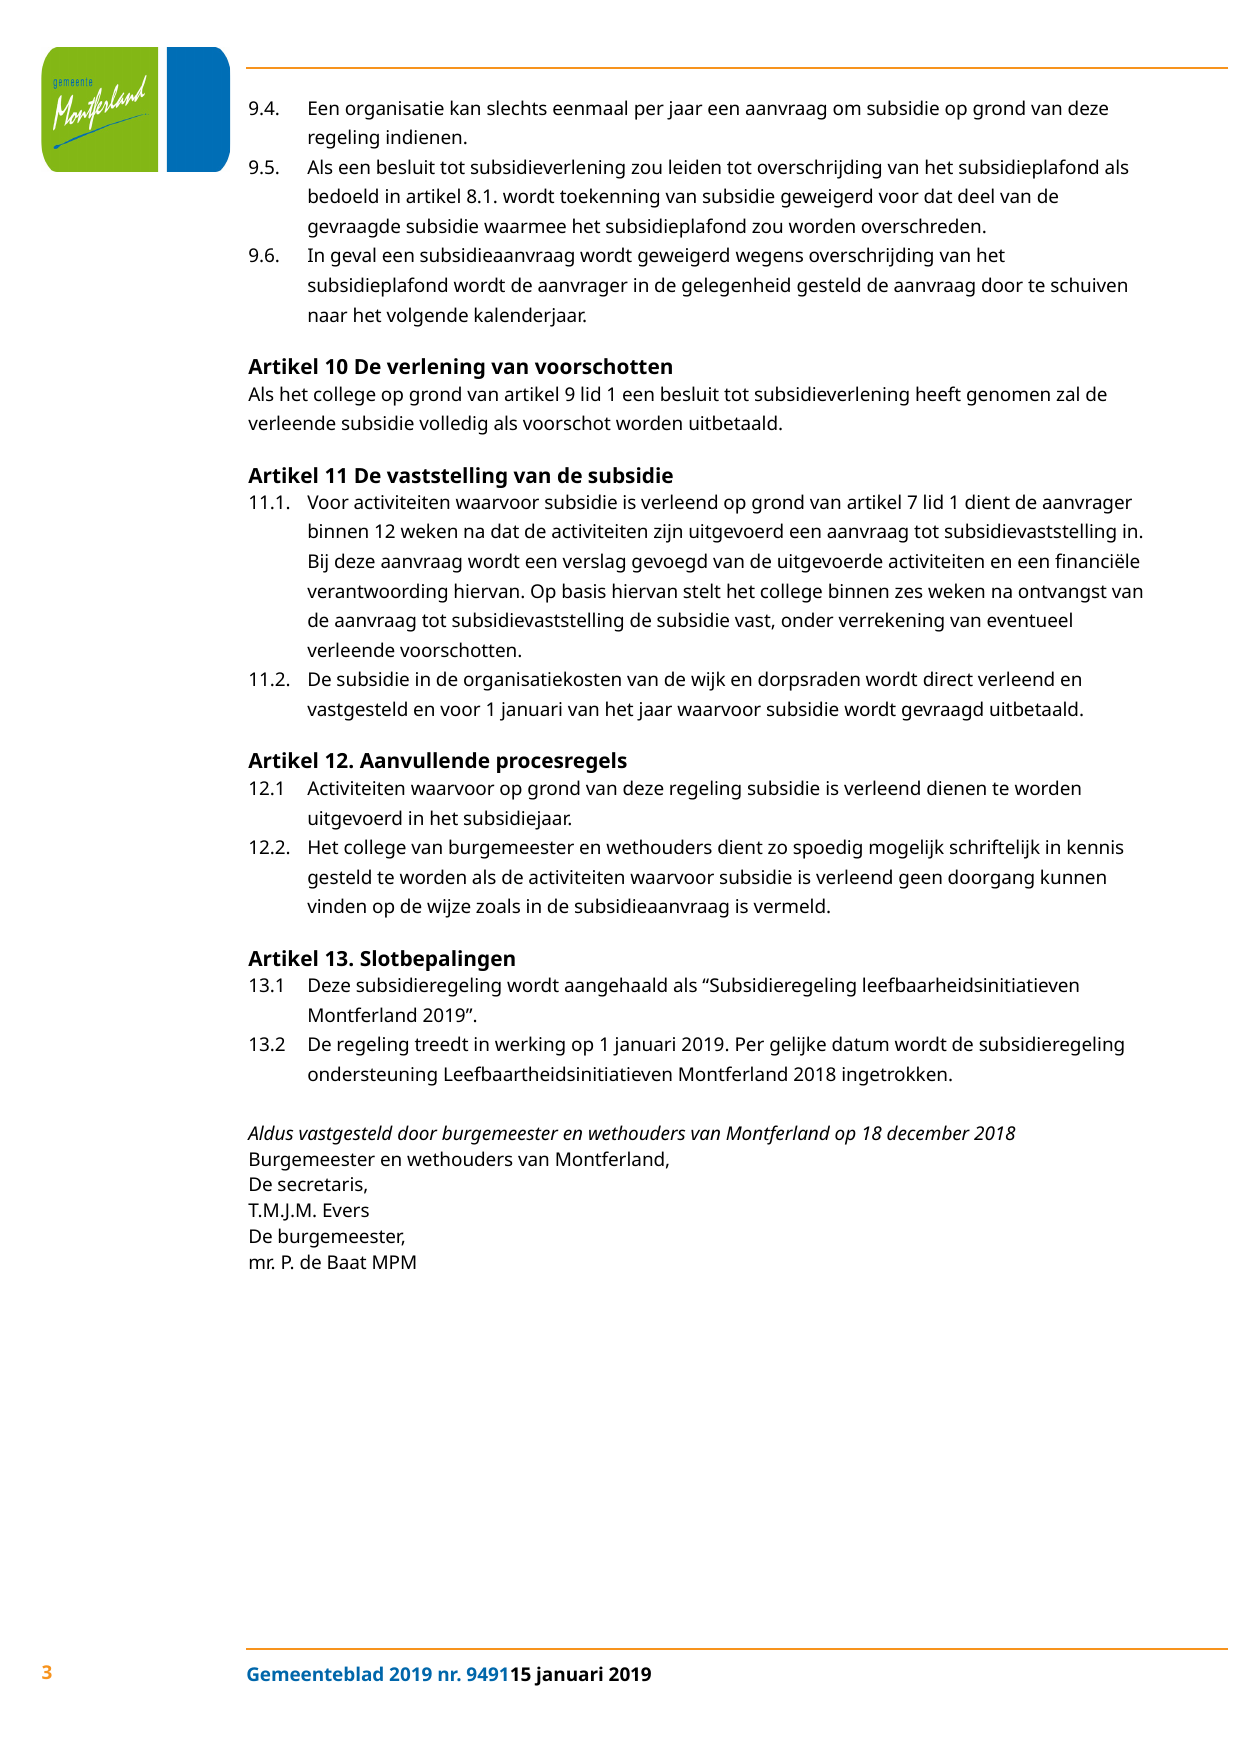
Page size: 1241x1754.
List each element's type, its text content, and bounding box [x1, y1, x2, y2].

list Als een besluit tot subsidieverlening zou leiden tot overschrijding van het subsidieplafond als bedoeld in artikel 8.1. wordt toekenning van subsidie geweigerd voor dat deel van de gevraagde subsidie waarmee het subsidieplafond zou worden overschreden. [248, 154, 1152, 239]
list Een organisatie kan slechts eenmaal per jaar een aanvraag om subsidie op grond van deze regeling indienen. [248, 95, 1152, 150]
list In geval een subsidieaanvraag wordt geweigerd wegens overschrijding van het subsidieplafond wordt de aanvrager in de gelegenheid gesteld de aanvraag door te schuiven naar het volgende kalenderjaar. [248, 243, 1152, 328]
text Artikel 12. Aanvullende procesregels [248, 747, 1152, 775]
picture [41, 47, 231, 172]
list Deze subsidieregeling wordt aangehaald als “Subsidieregeling leefbaarheidsinitiatieven Montferland 2019”. [248, 972, 1152, 1028]
list Het college van burgemeester en wethouders dient zo spoedig mogelijk schriftelijk in kennis gesteld te worden als de activiteiten waarvoor subsidie is verleend geen doorgang kunnen vinden op de wijze zoals in de subsidieaanvraag is vermeld. [248, 834, 1152, 919]
text T.M.J.M. Evers [248, 1197, 1152, 1223]
text mr. P. de Baat MPM [248, 1249, 1152, 1274]
text Artikel 10 De verlening van voorschotten [248, 352, 1152, 381]
list Voor activiteiten waarvoor subsidie is verleend op grond van artikel 7 lid 1 dient de aanvrager binnen 12 weken na dat de activiteiten zijn uitgevoerd een aanvraag tot subsidievaststelling in. Bij deze aanvraag wordt een verslag gevoegd van de uitgevoerde activiteiten en een financiële verantwoording hiervan. Op basis hiervan stelt het college binnen zes weken na ontvangst van de aanvraag tot subsidievaststelling de subsidie vast, onder verrekening van eventueel verleende voorschotten. [248, 489, 1152, 663]
text Artikel 13. Slotbepalingen [248, 944, 1152, 972]
text De secretaris, [248, 1172, 1152, 1197]
list De subsidie in de organisatiekosten van de wijk en dorpsraden wordt direct verleend en vastgesteld en voor 1 januari van het jaar waarvoor subsidie wordt gevraagd uitbetaald. [248, 667, 1152, 722]
text Aldus vastgesteld door burgemeester en wethouders van Montferland op 18 december 2018 [248, 1120, 1152, 1146]
text De burgemeester, [248, 1223, 1152, 1249]
text Artikel 11 De vaststelling van de subsidie [248, 461, 1152, 489]
text Burgemeester en wethouders van Montferland, [248, 1146, 1152, 1172]
list Activiteiten waarvoor op grond van deze regeling subsidie is verleend dienen te worden uitgevoerd in het subsidiejaar. [248, 775, 1152, 830]
text Als het college op grond van artikel 9 lid 1 een besluit tot subsidieverlening heeft genomen zal de verleende subsidie volledig als voorschot worden uitbetaald. [248, 381, 1152, 436]
list De regeling treedt in werking op 1 januari 2019. Per gelijke datum wordt de subsidieregeling ondersteuning Leefbaartheidsinitiatieven Montferland 2018 ingetrokken. [248, 1031, 1152, 1087]
